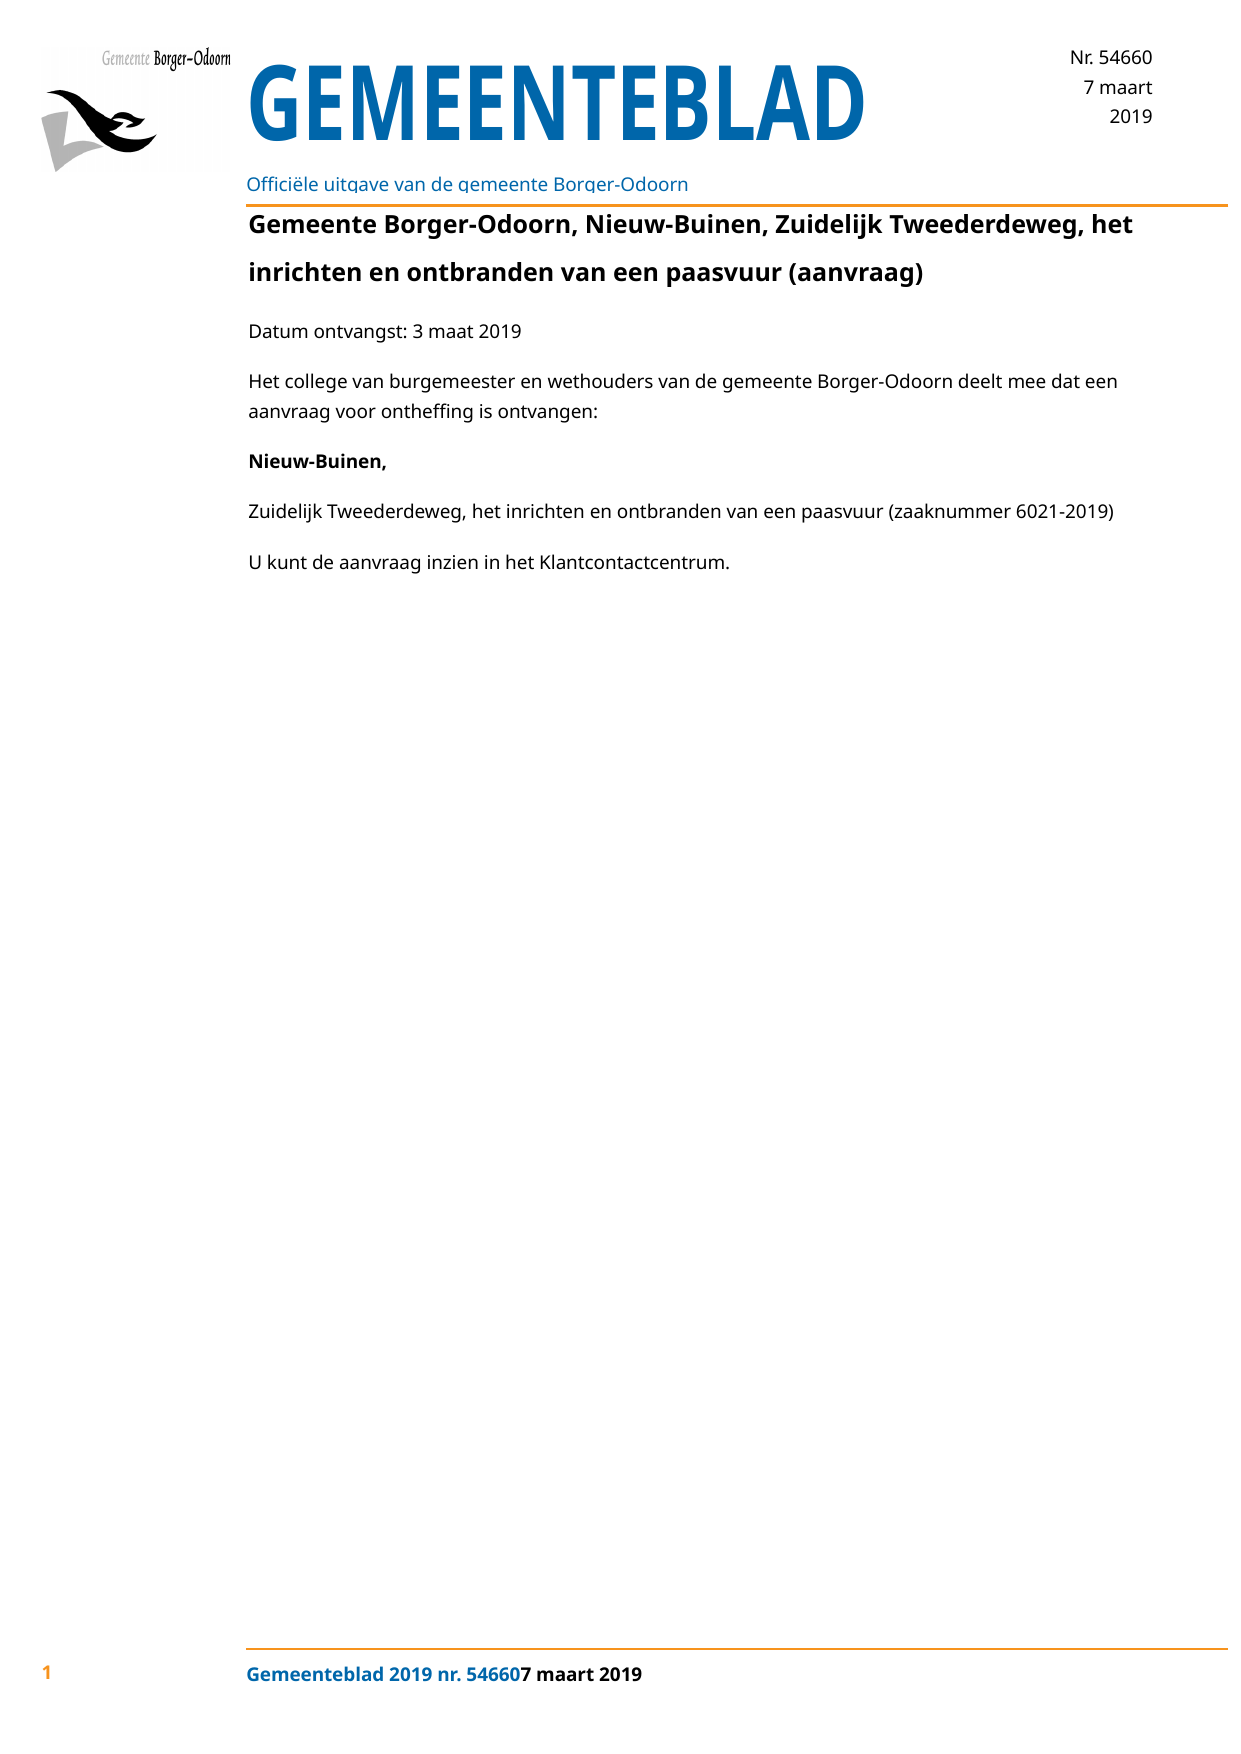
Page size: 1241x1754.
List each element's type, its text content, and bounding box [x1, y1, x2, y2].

picture [41, 47, 231, 172]
text Zuidelijk Tweederdeweg, het inrichten en ontbranden van een paasvuur (zaaknummer 6021-2019) [248, 499, 1152, 524]
text Gemeente Borger-Odoorn, Nieuw-Buinen, Zuidelijk Tweederdeweg, het inrichten en ontbranden van een paasvuur (aanvraag) [248, 207, 1152, 288]
text Het college van burgemeester en wethouders van de gemeente Borger-Odoorn deelt mee dat een aanvraag voor ontheffing is ontvangen: [248, 368, 1152, 424]
text Datum ontvangst: 3 maat 2019 [248, 318, 1152, 344]
text Nieuw-Buinen, [248, 448, 1152, 474]
text U kunt de aanvraag inzien in het Klantcontactcentrum. [248, 549, 1152, 575]
